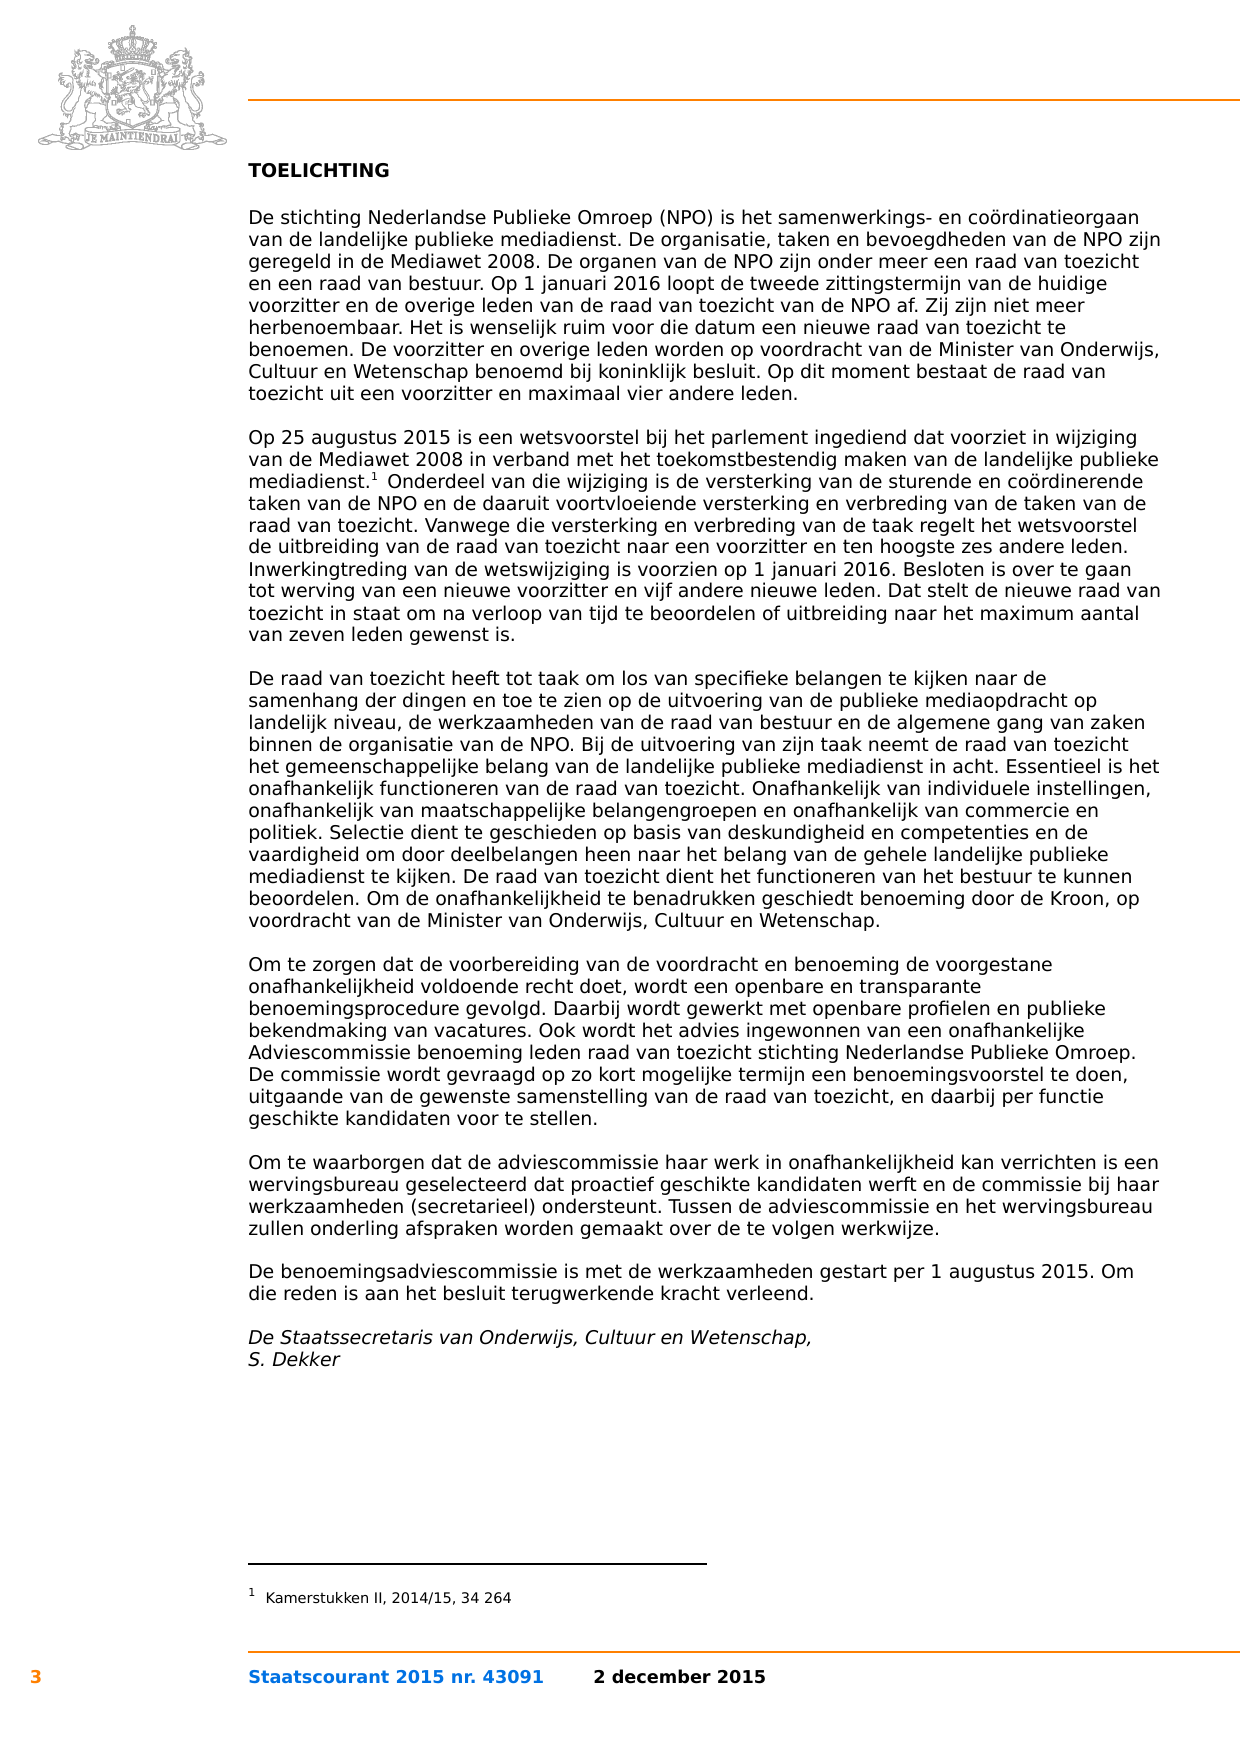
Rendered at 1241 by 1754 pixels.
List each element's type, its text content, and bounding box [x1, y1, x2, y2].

text De stichting Nederlandse Publieke Omroep (NPO) is het samenwerkings- en coördinatieorgaan van de landelijke publieke mediadienst. De organisatie, taken en bevoegdheden van de NPO zijn geregeld in de Mediawet 2008. De organen van de NPO zijn onder meer een raad van toezicht en een raad van bestuur. Op 1 januari 2016 loopt de tweede zittingstermijn van de huidige voorzitter en de overige leden van de raad van toezicht van de NPO af. Zij zijn niet meer herbenoembaar. Het is wenselijk ruim voor die datum een nieuwe raad van toezicht te benoemen. De voorzitter en overige leden worden op voordracht van de Minister van Onderwijs, Cultuur en Wetenschap benoemd bij koninklijk besluit. Op dit moment bestaat de raad van toezicht uit een voorzitter en maximaal vier andere leden. [248, 207, 1163, 405]
text De Staatssecretaris van Onderwijs, Cultuur en Wetenschap, S. Dekker [248, 1327, 1163, 1371]
subtitle TOELICHTING [248, 160, 1163, 182]
picture [38, 25, 227, 150]
text Om te zorgen dat de voorbereiding van de voordracht en benoeming de voorgestane onafhankelijkheid voldoende recht doet, wordt een openbare en transparante benoemingsprocedure gevolgd. Daarbij wordt gewerkt met openbare profielen en publieke bekendmaking van vacatures. Ook wordt het advies ingewonnen van een onafhankelijke Adviescommissie benoeming leden raad van toezicht stichting Nederlandse Publieke Omroep. De commissie wordt gevraagd op zo kort mogelijke termijn een benoemingsvoorstel te doen, uitgaande van de gewenste samenstelling van de raad van toezicht, en daarbij per functie geschikte kandidaten voor te stellen. [248, 954, 1163, 1130]
text Kamerstukken II, 2014/15, 34 264 [248, 1586, 1163, 1608]
text De benoemingsadviescommissie is met de werkzaamheden gestart per 1 augustus 2015. Om die reden is aan het besluit terugwerkende kracht verleend. [248, 1261, 1163, 1305]
text Op 25 augustus 2015 is een wetsvoorstel bij het parlement ingediend dat voorziet in wijziging van de Mediawet 2008 in verband met het toekomstbestendig maken van de landelijke publieke mediadienst. Onderdeel van die wijziging is de versterking van de sturende en coördinerende taken van de NPO en de daaruit voortvloeiende versterking en verbreding van de taken van de raad van toezicht. Vanwege die versterking en verbreding van de taak regelt het wetsvoorstel de uitbreiding van de raad van toezicht naar een voorzitter en ten hoogste zes andere leden. Inwerkingtreding van de wetswijziging is voorzien op 1 januari 2016. Besloten is over te gaan tot werving van een nieuwe voorzitter en vijf andere nieuwe leden. Dat stelt de nieuwe raad van toezicht in staat om na verloop van tijd te beoordelen of uitbreiding naar het maximum aantal van zeven leden gewenst is. [248, 427, 1163, 646]
text De raad van toezicht heeft tot taak om los van specifieke belangen te kijken naar de samenhang der dingen en toe te zien op de uitvoering van de publieke mediaopdracht op landelijk niveau, de werkzaamheden van de raad van bestuur en de algemene gang van zaken binnen de organisatie van de NPO. Bij de uitvoering van zijn taak neemt de raad van toezicht het gemeenschappelijke belang van de landelijke publieke mediadienst in acht. Essentieel is het onafhankelijk functioneren van de raad van toezicht. Onafhankelijk van individuele instellingen, onafhankelijk van maatschappelijke belangengroepen en onafhankelijk van commercie en politiek. Selectie dient te geschieden op basis van deskundigheid en competenties en de vaardigheid om door deelbelangen heen naar het belang van de gehele landelijke publieke mediadienst te kijken. De raad van toezicht dient het functioneren van het bestuur te kunnen beoordelen. Om de onafhankelijkheid te benadrukken geschiedt benoeming door de Kroon, op voordracht van de Minister van Onderwijs, Cultuur en Wetenschap. [248, 668, 1163, 932]
text Om te waarborgen dat de adviescommissie haar werk in onafhankelijkheid kan verrichten is een wervingsbureau geselecteerd dat proactief geschikte kandidaten werft en de commissie bij haar werkzaamheden (secretarieel) ondersteunt. Tussen de adviescommissie en het wervingsbureau zullen onderling afspraken worden gemaakt over de te volgen werkwijze. [248, 1152, 1163, 1239]
